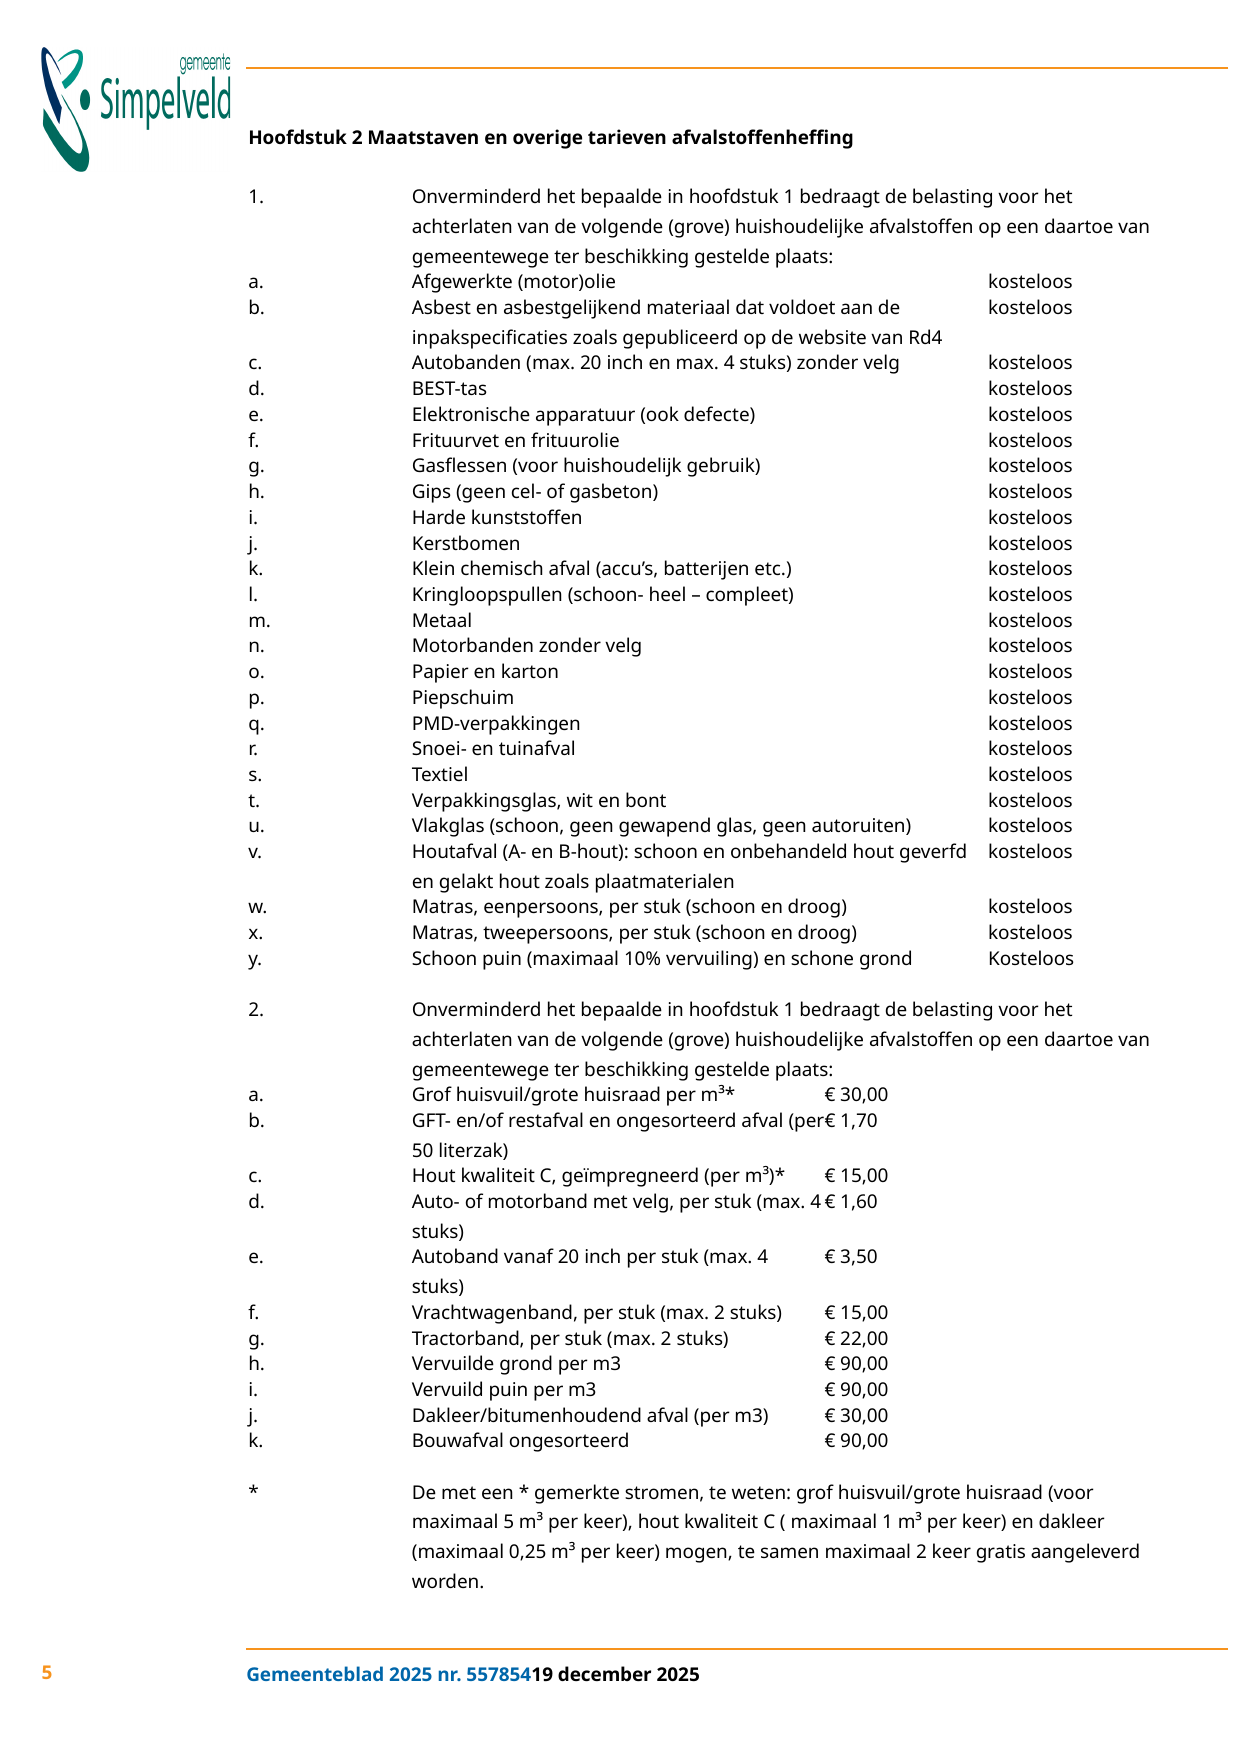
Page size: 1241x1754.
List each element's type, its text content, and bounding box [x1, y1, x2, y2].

table_cell Elektronische apparatuur (ook defecte) [412, 401, 988, 427]
table_cell g. [248, 453, 412, 478]
table_cell kosteloos [988, 401, 1152, 427]
table_cell [412, 1453, 824, 1479]
table_cell * [248, 1479, 412, 1593]
table_cell [248, 971, 412, 997]
table_cell Vrachtwagenband, per stuk (max. 2 stuks) [412, 1299, 824, 1325]
table_cell p. [248, 684, 412, 710]
table_cell kosteloos [988, 375, 1152, 401]
table_cell k. [248, 1428, 412, 1453]
table_cell kosteloos [988, 555, 1152, 581]
table_cell t. [248, 787, 412, 813]
table_cell Papier en karton [412, 658, 988, 684]
table_cell Kosteloos [988, 945, 1152, 971]
table_cell kosteloos [988, 350, 1152, 375]
table_cell kosteloos [988, 787, 1152, 813]
table_cell f. [248, 427, 412, 452]
table_cell w. [248, 894, 412, 919]
table_cell kosteloos [988, 736, 1152, 761]
table_cell a. [248, 1082, 412, 1107]
table_cell kosteloos [988, 427, 1152, 452]
table_cell o. [248, 658, 412, 684]
table_cell 2. [248, 997, 412, 1082]
table_cell Matras, tweepersoons, per stuk (schoon en droog) [412, 920, 988, 945]
table_cell € 15,00 [824, 1299, 1152, 1325]
table_cell q. [248, 710, 412, 736]
table_cell kosteloos [988, 453, 1152, 478]
table_cell c. [248, 350, 412, 375]
table_cell € 90,00 [824, 1376, 1152, 1402]
table_cell Schoon puin (maximaal 10% vervuiling) en schone grond [412, 945, 988, 971]
table_cell r. [248, 736, 412, 761]
table_cell Textiel [412, 761, 988, 787]
table_cell i. [248, 504, 412, 530]
table_cell Klein chemisch afval (accu’s, batterijen etc.) [412, 555, 988, 581]
table_cell d. [248, 375, 412, 401]
table_cell Kringloopspullen (schoon- heel – compleet) [412, 581, 988, 607]
table_cell Matras, eenpersoons, per stuk (schoon en droog) [412, 894, 988, 919]
table_cell d. [248, 1188, 412, 1244]
table_cell Autoband vanaf 20 inch per stuk (max. 4 stuks) [412, 1244, 824, 1299]
table_cell Auto- of motorband met velg, per stuk (max. 4 stuks) [412, 1188, 824, 1244]
table_cell j. [248, 1402, 412, 1428]
table_cell kosteloos [988, 530, 1152, 555]
table_cell kosteloos [988, 478, 1152, 504]
table_cell Gasflessen (voor huishoudelijk gebruik) [412, 453, 988, 478]
table_cell € 22,00 [824, 1325, 1152, 1350]
table_cell Hout kwaliteit C, geïmpregneerd (per m³)* [412, 1163, 824, 1188]
table_cell b. [248, 1107, 412, 1163]
table_cell a. [248, 269, 412, 294]
table_cell i. [248, 1376, 412, 1402]
table_cell Autobanden (max. 20 inch en max. 4 stuks) zonder velg [412, 350, 988, 375]
table_cell kosteloos [988, 710, 1152, 736]
table_cell [412, 971, 988, 997]
table_cell Asbest en asbestgelijkend materiaal dat voldoet aan de inpakspecificaties zoals gepubliceerd op de website van Rd4 [412, 294, 988, 349]
table_cell Onverminderd het bepaalde in hoofdstuk 1 bedraagt de belasting voor het achterlaten van de volgende (grove) huishoudelijke afvalstoffen op een daartoe van gemeentewege ter beschikking gestelde plaats: [412, 997, 1152, 1082]
table_cell f. [248, 1299, 412, 1325]
table_cell Bouwafval ongesorteerd [412, 1428, 824, 1453]
table_cell [988, 971, 1152, 997]
table_cell kosteloos [988, 920, 1152, 945]
table_cell PMD-verpakkingen [412, 710, 988, 736]
table_cell € 15,00 [824, 1163, 1152, 1188]
table_cell Snoei- en tuinafval [412, 736, 988, 761]
table_cell k. [248, 555, 412, 581]
table_cell l. [248, 581, 412, 607]
table_cell e. [248, 401, 412, 427]
table_cell y. [248, 945, 412, 971]
table_cell [824, 1453, 1152, 1479]
table_cell [248, 1453, 412, 1479]
table_cell kosteloos [988, 658, 1152, 684]
table_cell Gips (geen cel- of gasbeton) [412, 478, 988, 504]
table_cell b. [248, 294, 412, 349]
table_cell Kerstbomen [412, 530, 988, 555]
table_cell € 30,00 [824, 1402, 1152, 1428]
table_cell kosteloos [988, 813, 1152, 838]
table_cell kosteloos [988, 894, 1152, 919]
table_cell e. [248, 1244, 412, 1299]
table_cell Grof huisvuil/grote huisraad per m³* [412, 1082, 824, 1107]
table_cell Verpakkingsglas, wit en bont [412, 787, 988, 813]
table_cell kosteloos [988, 684, 1152, 710]
table_cell Piepschuim [412, 684, 988, 710]
table_cell kosteloos [988, 269, 1152, 294]
table_cell kosteloos [988, 294, 1152, 349]
table_cell Metaal [412, 607, 988, 633]
table_cell g. [248, 1325, 412, 1350]
table_header Onverminderd het bepaalde in hoofdstuk 1 bedraagt de belasting voor het achterlaten van de volgende (grove) huishoudelijke afvalstoffen op een daartoe van gemeentewege ter beschikking gestelde plaats: [412, 184, 1152, 268]
table_cell kosteloos [988, 839, 1152, 894]
table_cell n. [248, 633, 412, 658]
table_cell kosteloos [988, 581, 1152, 607]
text Hoofdstuk 2 Maatstaven en overige tarieven afvalstoffenheffing [248, 124, 1152, 150]
table_cell kosteloos [988, 504, 1152, 530]
table_cell Vlakglas (schoon, geen gewapend glas, geen autoruiten) [412, 813, 988, 838]
table_cell h. [248, 478, 412, 504]
table_cell € 1,60 [824, 1188, 1152, 1244]
table_cell v. [248, 839, 412, 894]
table_cell m. [248, 607, 412, 633]
table_cell Afgewerkte (motor)olie [412, 269, 988, 294]
table_cell Houtafval (A- en B-hout): schoon en onbehandeld hout geverfd en gelakt hout zoals plaatmaterialen [412, 839, 988, 894]
table_cell u. [248, 813, 412, 838]
table_cell s. [248, 761, 412, 787]
table_cell c. [248, 1163, 412, 1188]
picture [41, 47, 231, 172]
table_cell Vervuilde grond per m3 [412, 1350, 824, 1376]
table_cell € 90,00 [824, 1428, 1152, 1453]
table_cell € 3,50 [824, 1244, 1152, 1299]
table_cell BEST-tas [412, 375, 988, 401]
table_cell h. [248, 1350, 412, 1376]
table_cell Dakleer/bitumenhoudend afval (per m3) [412, 1402, 824, 1428]
table_cell Frituurvet en frituurolie [412, 427, 988, 452]
table_cell € 90,00 [824, 1350, 1152, 1376]
table_cell j. [248, 530, 412, 555]
table_cell x. [248, 920, 412, 945]
table_cell De met een * gemerkte stromen, te weten: grof huisvuil/grote huisraad (voor maximaal 5 m³ per keer), hout kwaliteit C ( maximaal 1 m³ per keer) en dakleer (maximaal 0,25 m³ per keer) mogen, te samen maximaal 2 keer gratis aangeleverd worden. [412, 1479, 1152, 1593]
table_cell Harde kunststoffen [412, 504, 988, 530]
table_cell Tractorband, per stuk (max. 2 stuks) [412, 1325, 824, 1350]
table_cell kosteloos [988, 607, 1152, 633]
table_cell kosteloos [988, 633, 1152, 658]
table_cell kosteloos [988, 761, 1152, 787]
table_cell € 30,00 [824, 1082, 1152, 1107]
table_cell Vervuild puin per m3 [412, 1376, 824, 1402]
table_cell GFT- en/of restafval en ongesorteerd afval (per 50 literzak) [412, 1107, 824, 1163]
table_cell Motorbanden zonder velg [412, 633, 988, 658]
table_header 1. [248, 184, 412, 268]
table_cell € 1,70 [824, 1107, 1152, 1163]
